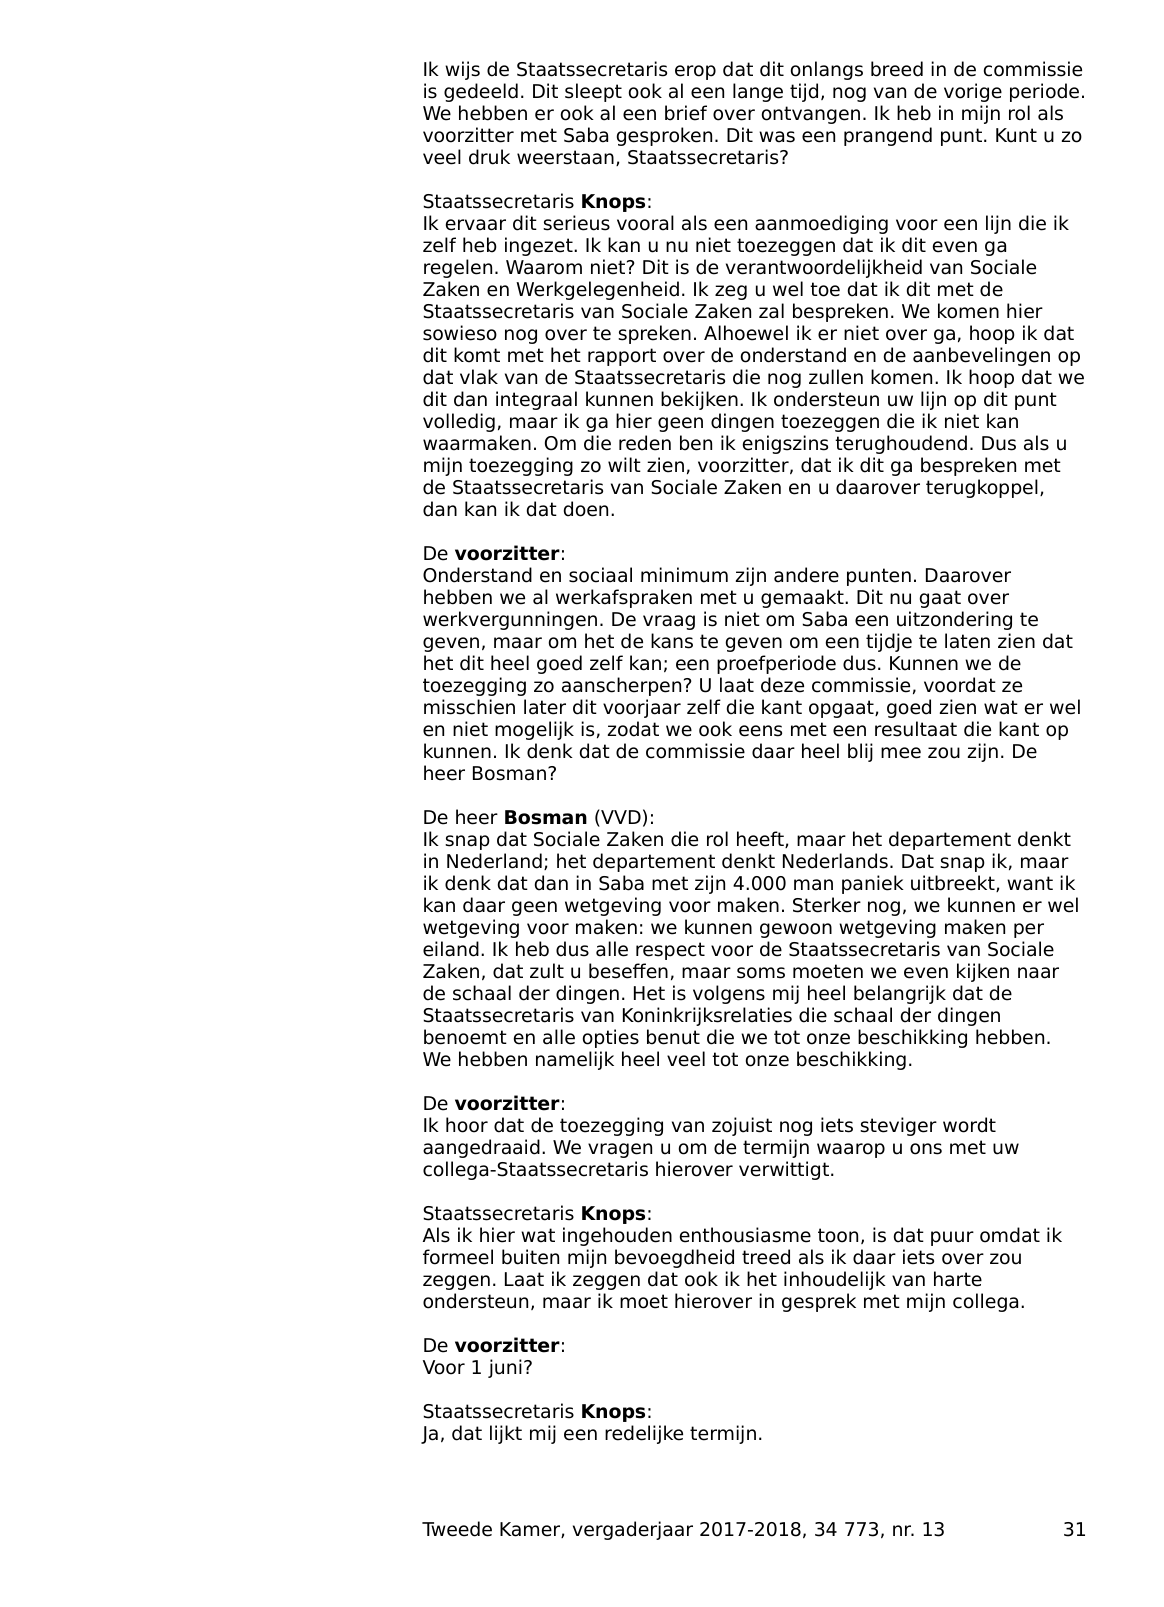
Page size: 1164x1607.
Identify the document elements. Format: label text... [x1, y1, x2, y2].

text Ik wijs de Staatssecretaris erop dat dit onlangs breed in de commissie is gedeeld. Dit sleept ook al een lange tijd, nog van de vorige periode. We hebben er ook al een brief over ontvangen. Ik heb in mijn rol als voorzitter met Saba gesproken. Dit was een prangend punt. Kunt u zo veel druk weerstaan, Staatssecretaris? [422, 59, 1087, 169]
text De voorzitter: [422, 1335, 1087, 1357]
text De voorzitter: [422, 543, 1087, 565]
text Staatssecretaris Knops: [422, 191, 1087, 213]
text Ja, dat lijkt mij een redelijke termijn. [422, 1423, 1087, 1445]
text De heer Bosman (VVD): [422, 807, 1087, 829]
text Ik hoor dat de toezegging van zojuist nog iets steviger wordt aangedraaid. We vragen u om de termijn waarop u ons met uw collega-Staatssecretaris hierover verwittigt. [422, 1115, 1087, 1181]
text Als ik hier wat ingehouden enthousiasme toon, is dat puur omdat ik formeel buiten mijn bevoegdheid treed als ik daar iets over zou zeggen. Laat ik zeggen dat ook ik het inhoudelijk van harte ondersteun, maar ik moet hierover in gesprek met mijn collega. [422, 1225, 1087, 1313]
text Staatssecretaris Knops: [422, 1401, 1087, 1423]
text De voorzitter: [422, 1093, 1087, 1115]
text Staatssecretaris Knops: [422, 1203, 1087, 1225]
text Ik ervaar dit serieus vooral als een aanmoediging voor een lijn die ik zelf heb ingezet. Ik kan u nu niet toezeggen dat ik dit even ga regelen. Waarom niet? Dit is de verantwoordelijkheid van Sociale Zaken en Werkgelegenheid. Ik zeg u wel toe dat ik dit met de Staatssecretaris van Sociale Zaken zal bespreken. We komen hier sowieso nog over te spreken. Alhoewel ik er niet over ga, hoop ik dat dit komt met het rapport over de onderstand en de aanbevelingen op dat vlak van de Staatssecretaris die nog zullen komen. Ik hoop dat we dit dan integraal kunnen bekijken. Ik ondersteun uw lijn op dit punt volledig, maar ik ga hier geen dingen toezeggen die ik niet kan waarmaken. Om die reden ben ik enigszins terughoudend. Dus als u mijn toezegging zo wilt zien, voorzitter, dat ik dit ga bespreken met de Staatssecretaris van Sociale Zaken en u daarover terugkoppel, dan kan ik dat doen. [422, 213, 1087, 521]
text Ik snap dat Sociale Zaken die rol heeft, maar het departement denkt in Nederland; het departement denkt Nederlands. Dat snap ik, maar ik denk dat dan in Saba met zijn 4.000 man paniek uitbreekt, want ik kan daar geen wetgeving voor maken. Sterker nog, we kunnen er wel wetgeving voor maken: we kunnen gewoon wetgeving maken per eiland. Ik heb dus alle respect voor de Staatssecretaris van Sociale Zaken, dat zult u beseffen, maar soms moeten we even kijken naar de schaal der dingen. Het is volgens mij heel belangrijk dat de Staatssecretaris van Koninkrijksrelaties die schaal der dingen benoemt en alle opties benut die we tot onze beschikking hebben. We hebben namelijk heel veel tot onze beschikking. [422, 829, 1087, 1071]
text Voor 1 juni? [422, 1357, 1087, 1379]
text Onderstand en sociaal minimum zijn andere punten. Daarover hebben we al werkafspraken met u gemaakt. Dit nu gaat over werkvergunningen. De vraag is niet om Saba een uitzondering te geven, maar om het de kans te geven om een tijdje te laten zien dat het dit heel goed zelf kan; een proefperiode dus. Kunnen we de toezegging zo aanscherpen? U laat deze commissie, voordat ze misschien later dit voorjaar zelf die kant opgaat, goed zien wat er wel en niet mogelijk is, zodat we ook eens met een resultaat die kant op kunnen. Ik denk dat de commissie daar heel blij mee zou zijn. De heer Bosman? [422, 565, 1087, 785]
